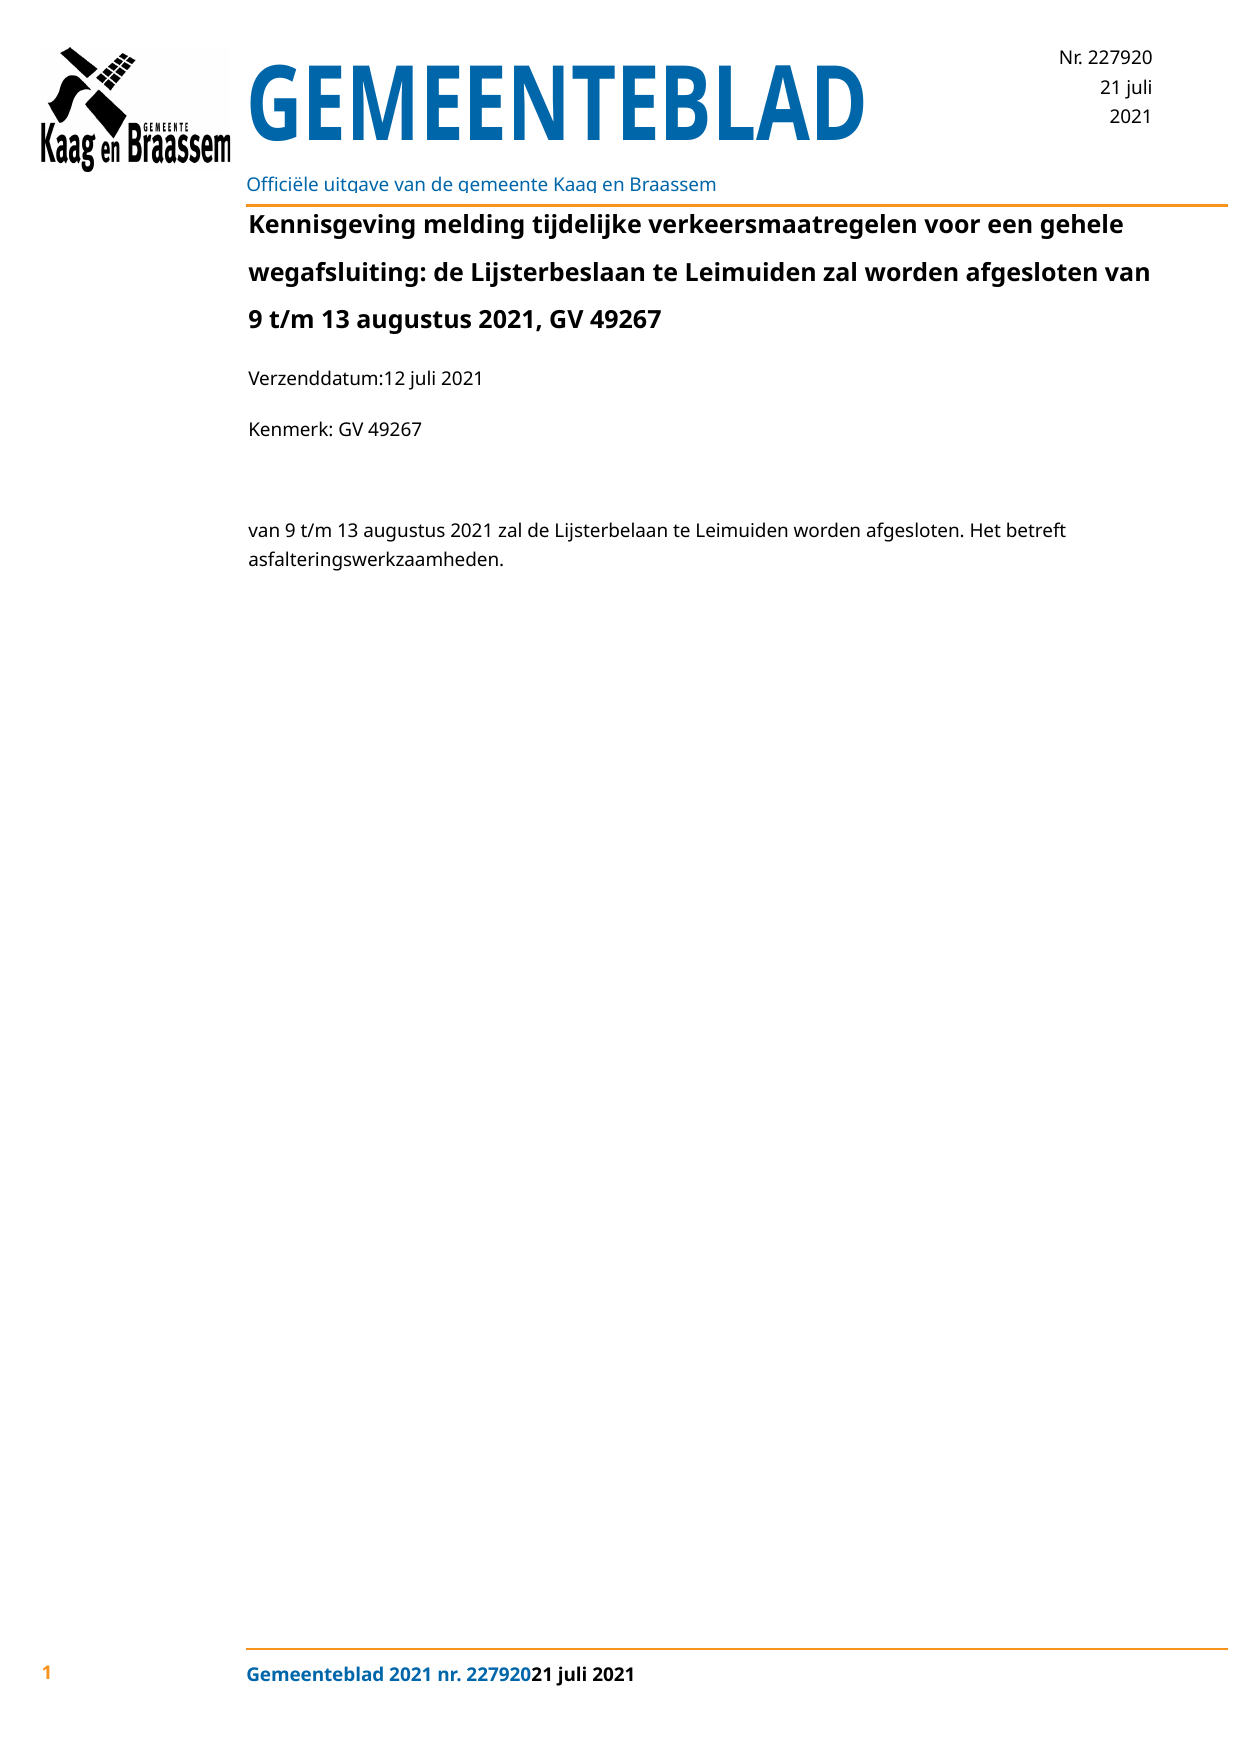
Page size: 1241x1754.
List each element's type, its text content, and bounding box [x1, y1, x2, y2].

text Kenmerk: GV 49267 [248, 416, 1152, 442]
text van 9 t/m 13 augustus 2021 zal de Lijsterbelaan te Leimuiden worden afgesloten. Het betreft asfalteringswerkzaamheden. [248, 517, 1152, 572]
picture [41, 47, 231, 172]
text Kennisgeving melding tijdelijke verkeersmaatregelen voor een gehele wegafsluiting: de Lijsterbeslaan te Leimuiden zal worden afgesloten van 9 t/m 13 augustus 2021, GV 49267 [248, 207, 1152, 336]
text Verzenddatum:12 juli 2021 [248, 366, 1152, 391]
